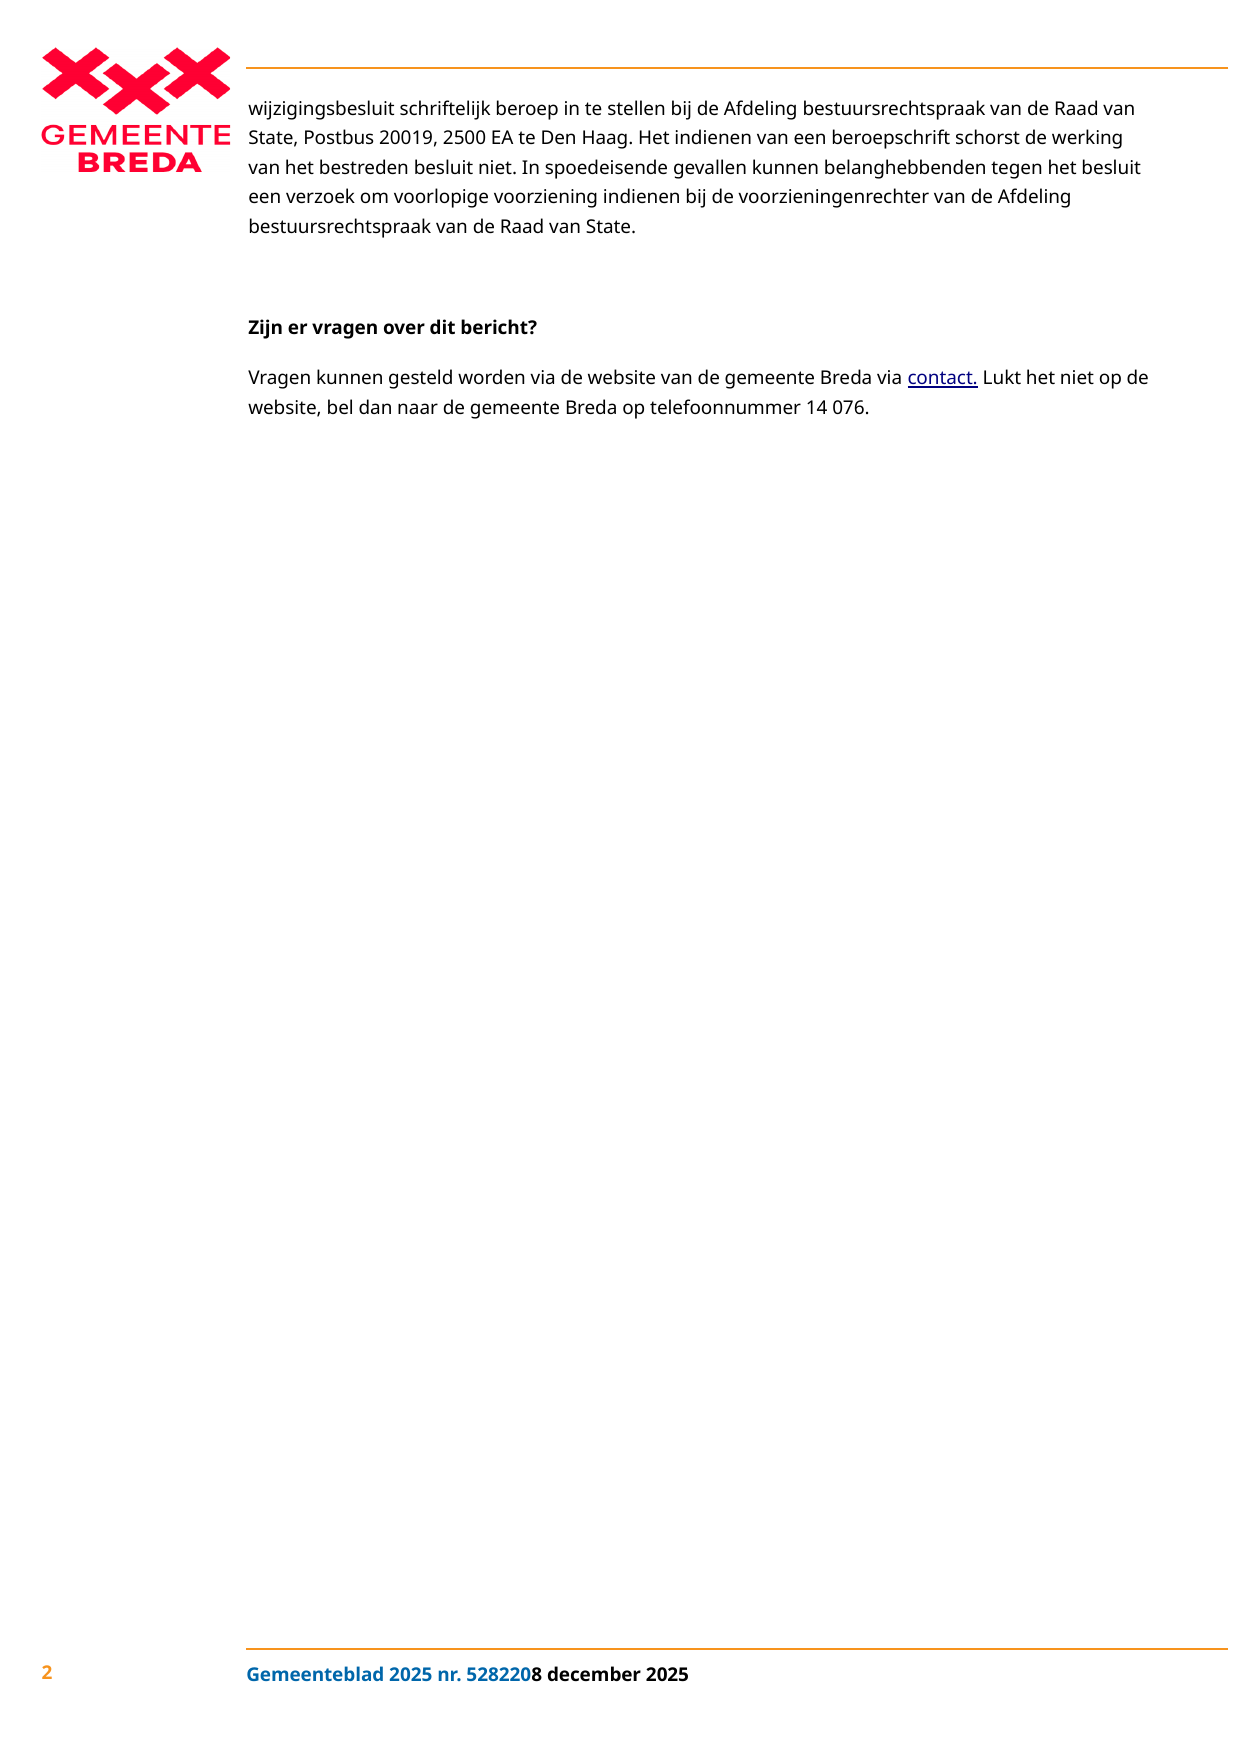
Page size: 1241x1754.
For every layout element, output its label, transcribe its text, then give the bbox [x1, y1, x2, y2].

text Vragen kunnen gesteld worden via de website van de gemeente Breda via contact. Lukt het niet op de website, bel dan naar de gemeente Breda op telefoonnummer 14 076. [248, 364, 1152, 420]
text Zijn er vragen over dit bericht? [248, 314, 1152, 340]
picture [41, 47, 231, 172]
text wijzigingsbesluit schriftelijk beroep in te stellen bij de Afdeling bestuursrechtspraak van de Raad van State, Postbus 20019, 2500 EA te Den Haag. Het indienen van een beroepschrift schorst de werking van het bestreden besluit niet. In spoedeisende gevallen kunnen belanghebbenden tegen het besluit een verzoek om voorlopige voorziening indienen bij de voorzieningenrechter van de Afdeling bestuursrechtspraak van de Raad van State. [248, 95, 1152, 239]
